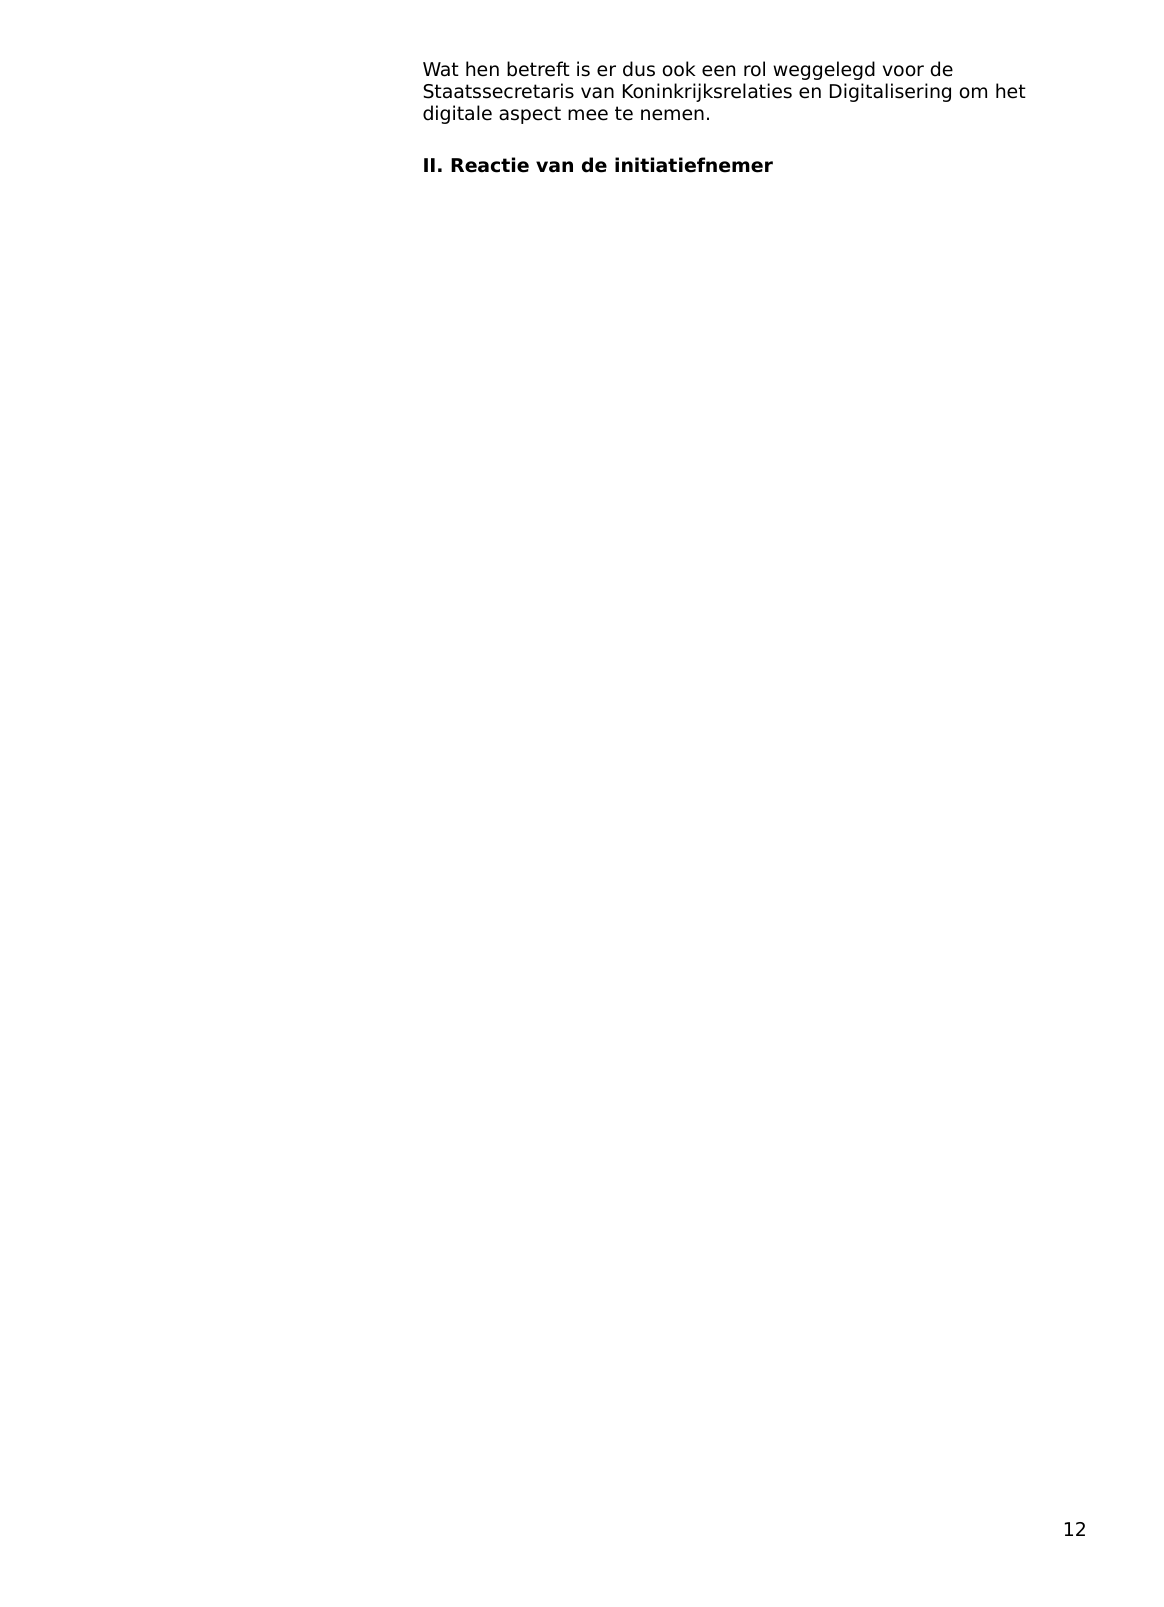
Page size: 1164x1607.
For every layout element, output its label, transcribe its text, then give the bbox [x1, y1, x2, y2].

subtitle II. Reactie van de initiatiefnemer [422, 155, 1087, 177]
text Wat hen betreft is er dus ook een rol weggelegd voor de Staatssecretaris van Koninkrijksrelaties en Digitalisering om het digitale aspect mee te nemen. [422, 59, 1087, 125]
